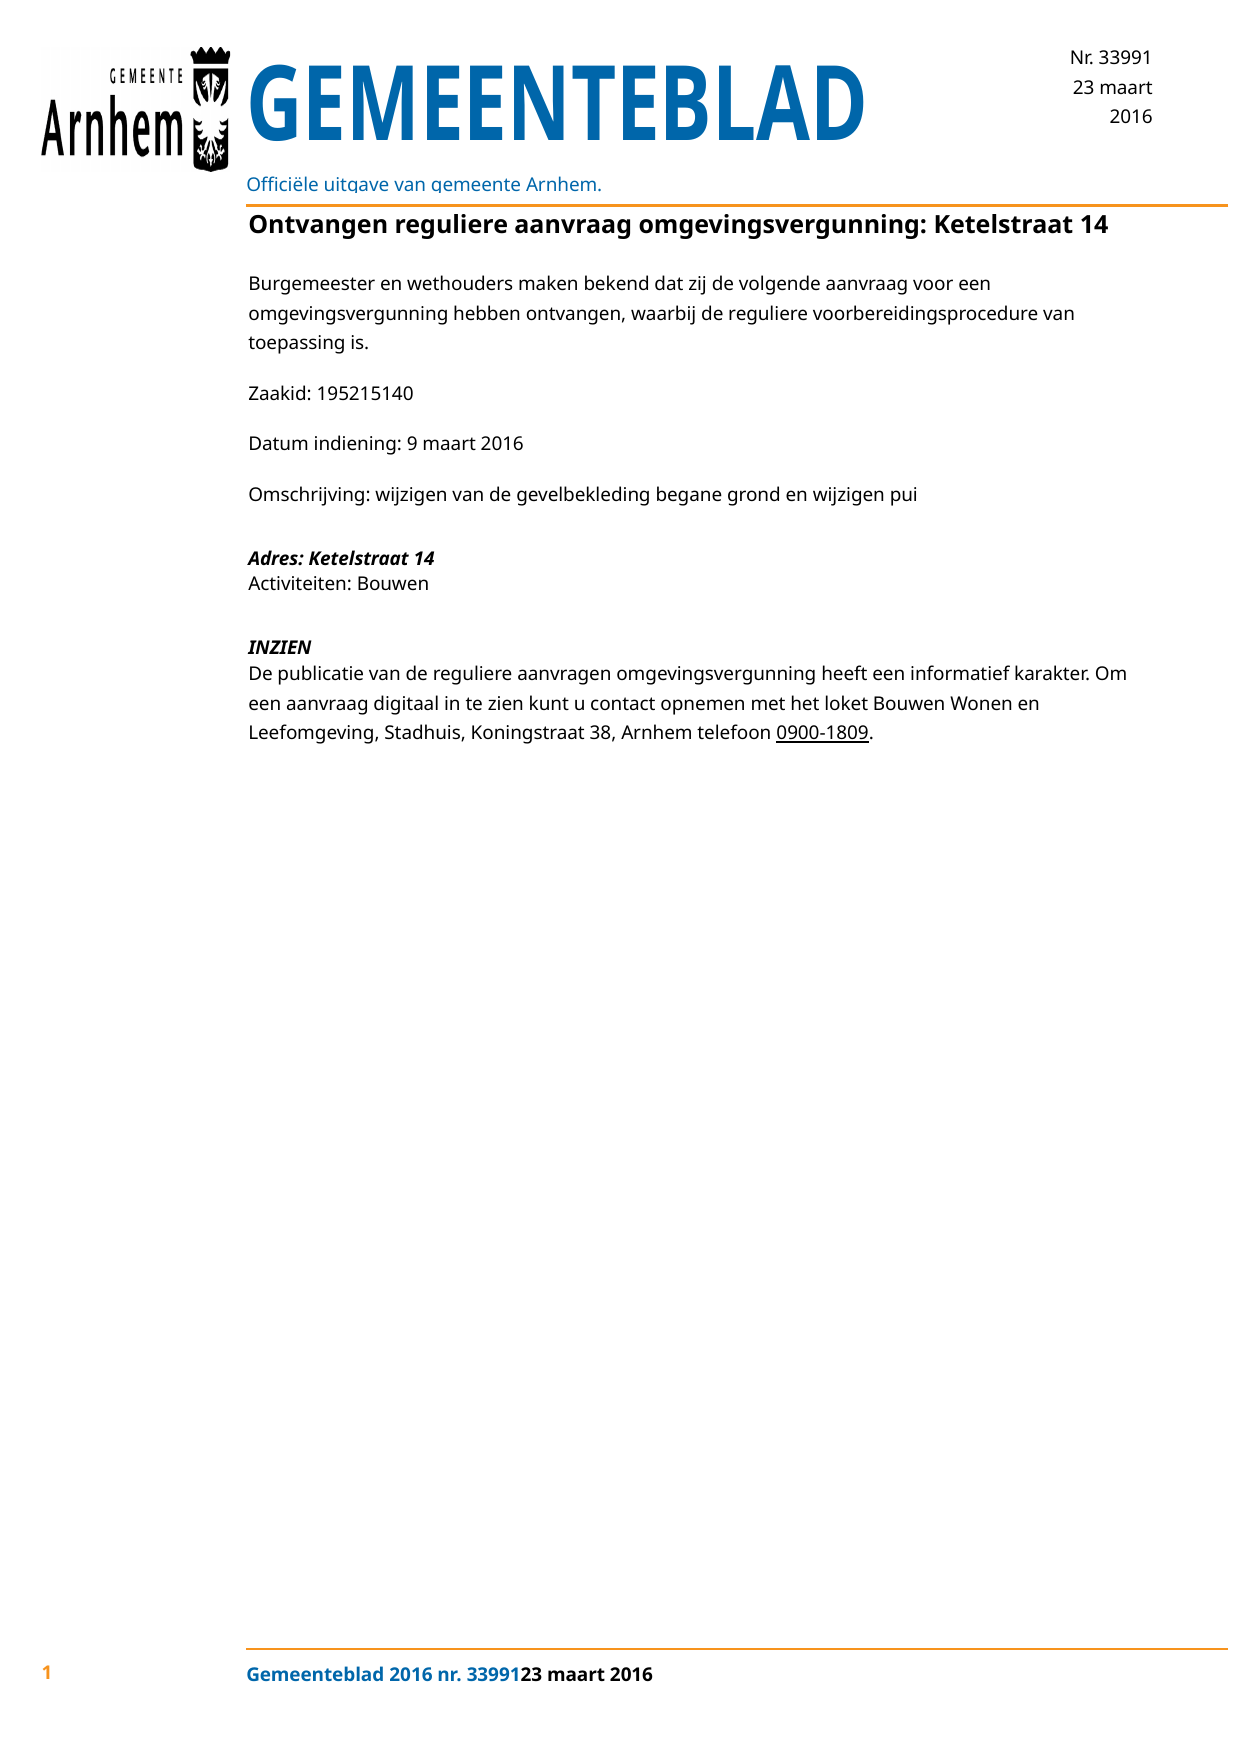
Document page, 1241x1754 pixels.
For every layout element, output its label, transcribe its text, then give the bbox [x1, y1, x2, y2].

text Adres: Ketelstraat 14 [248, 545, 1152, 570]
picture [41, 47, 231, 172]
text Omschrijving: wijzigen van de gevelbekleding begane grond en wijzigen pui [248, 481, 1152, 506]
text De publicatie van de reguliere aanvragen omgevingsvergunning heeft een informatief karakter. Om een aanvraag digitaal in te zien kunt u contact opnemen met het loket Bouwen Wonen en Leefomgeving, Stadhuis, Koningstraat 38, Arnhem telefoon 0900-1809. [248, 660, 1152, 745]
text Ontvangen reguliere aanvraag omgevingsvergunning: Ketelstraat 14 [248, 207, 1152, 241]
text Activiteiten: Bouwen [248, 570, 1152, 596]
text Burgemeester en wethouders maken bekend dat zij de volgende aanvraag voor een omgevingsvergunning hebben ontvangen, waarbij de reguliere voorbereidingsprocedure van toepassing is. [248, 270, 1152, 355]
text Datum indiening: 9 maart 2016 [248, 430, 1152, 456]
text INZIEN [248, 634, 1152, 660]
text Zaakid: 195215140 [248, 380, 1152, 406]
